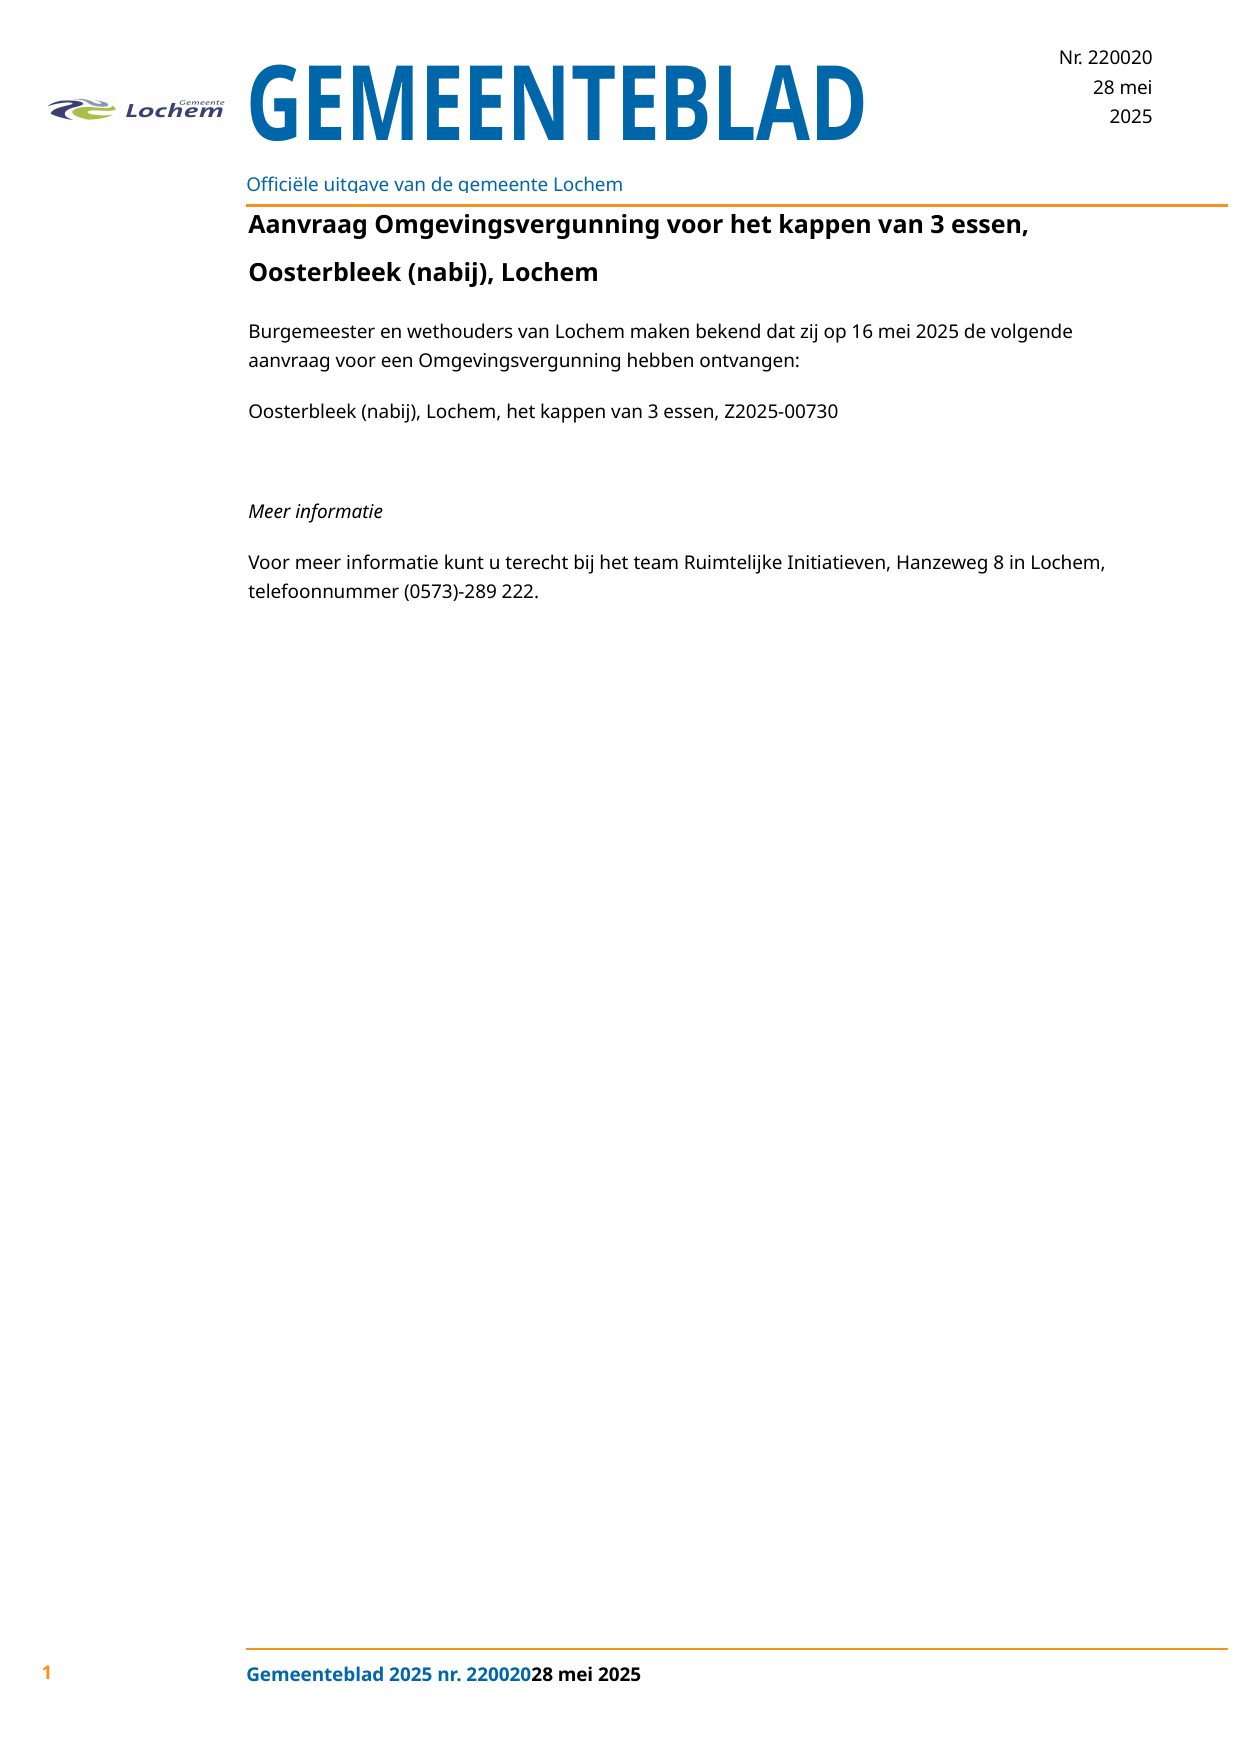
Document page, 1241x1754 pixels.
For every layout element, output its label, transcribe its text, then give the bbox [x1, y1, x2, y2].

text Burgemeester en wethouders van Lochem maken bekend dat zij op 16 mei 2025 de volgende aanvraag voor een Omgevingsvergunning hebben ontvangen: [248, 318, 1152, 373]
text Voor meer informatie kunt u terecht bij het team Ruimtelijke Initiatieven, Hanzeweg 8 in Lochem, telefoonnummer (0573)-289 222. [248, 549, 1152, 604]
text Aanvraag Omgevingsvergunning voor het kappen van 3 essen, Oosterbleek (nabij), Lochem [248, 207, 1152, 288]
picture [41, 47, 231, 172]
text Oosterbleek (nabij), Lochem, het kappen van 3 essen, Z2025-00730 [248, 398, 1152, 424]
text Meer informatie [248, 499, 1152, 524]
